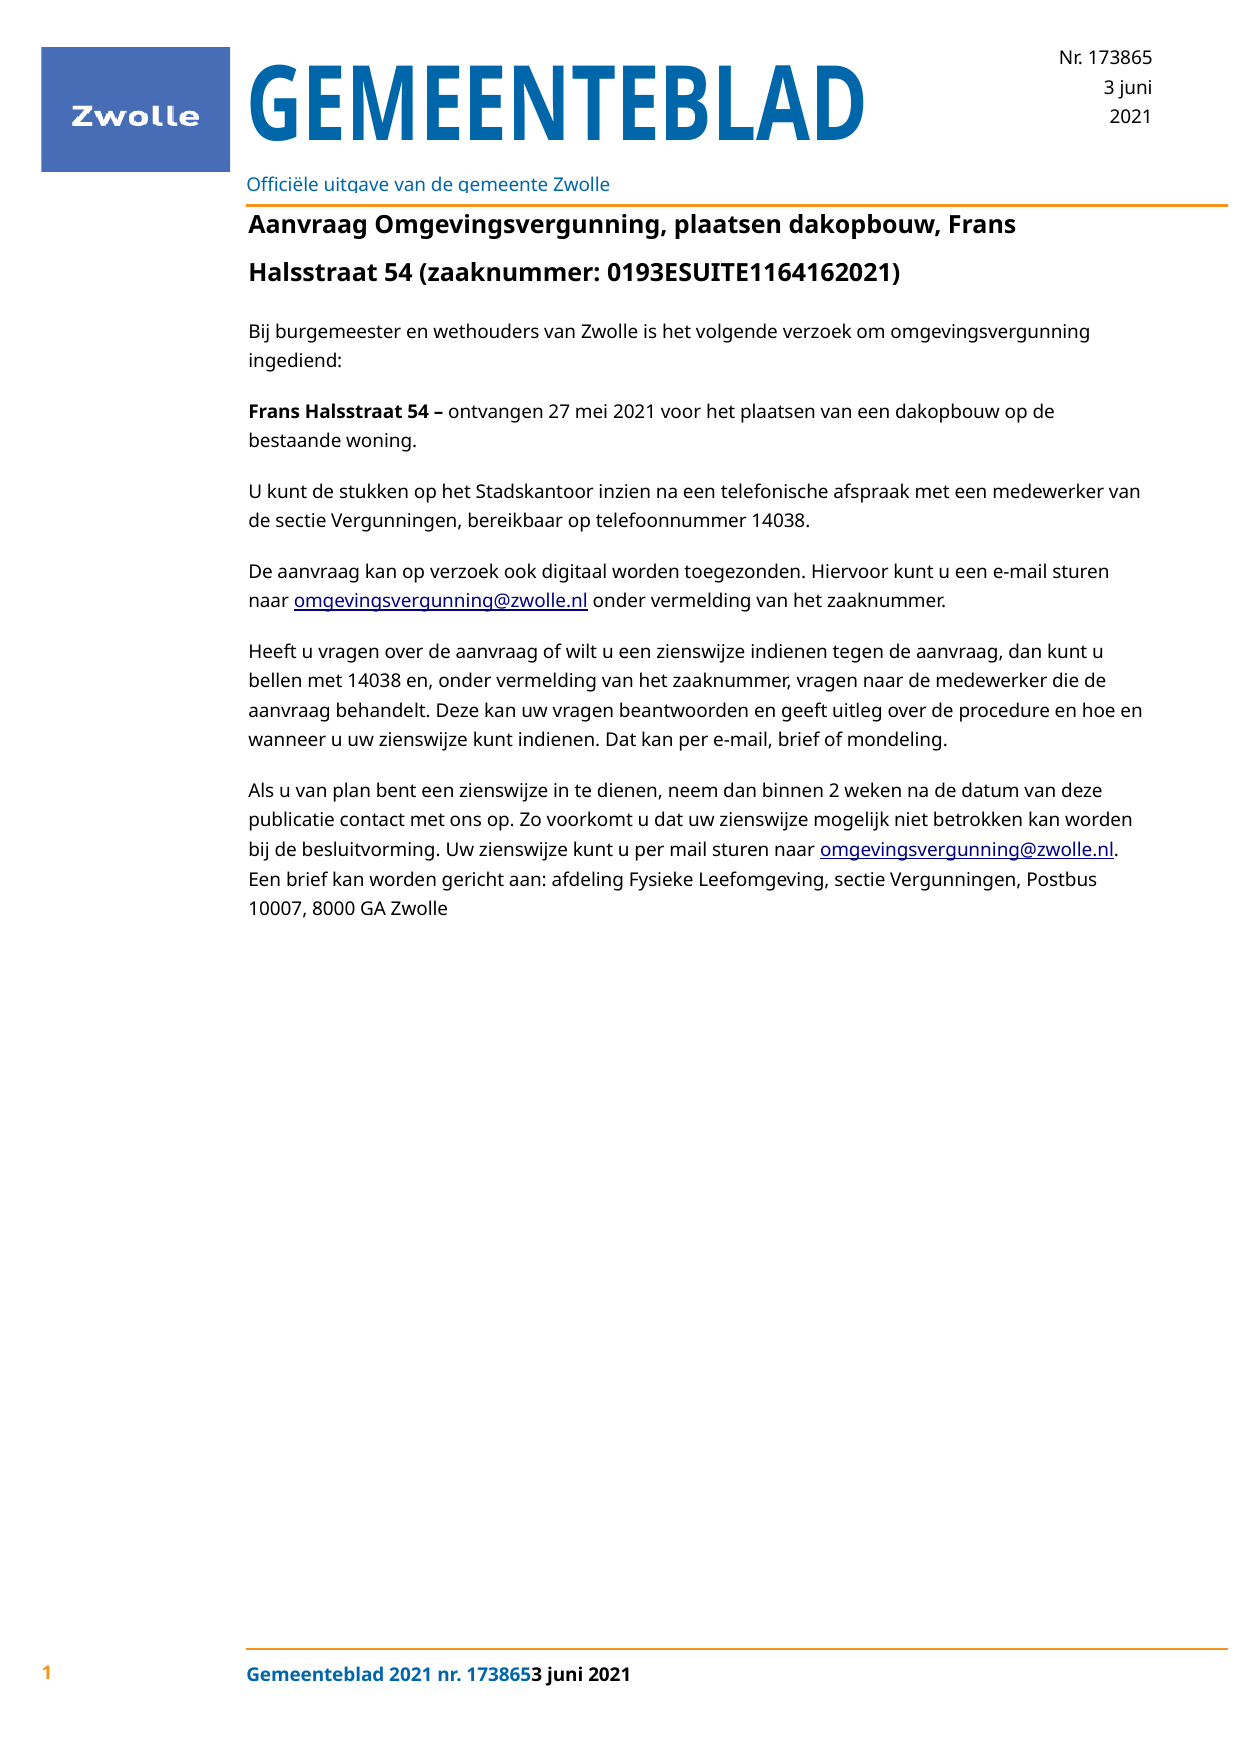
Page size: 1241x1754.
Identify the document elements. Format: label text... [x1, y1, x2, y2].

text Aanvraag Omgevingsvergunning, plaatsen dakopbouw, Frans Halsstraat 54 (zaaknummer: 0193ESUITE1164162021) [248, 207, 1152, 288]
text Heeft u vragen over de aanvraag of wilt u een zienswijze indienen tegen de aanvraag, dan kunt u bellen met 14038 en, onder vermelding van het zaaknummer, vragen naar de medewerker die de aanvraag behandelt. Deze kan uw vragen beantwoorden en geeft uitleg over de procedure en hoe en wanneer u uw zienswijze kunt indienen. Dat kan per e-mail, brief of mondeling. [248, 638, 1152, 752]
text De aanvraag kan op verzoek ook digitaal worden toegezonden. Hiervoor kunt u een e-mail sturen naar omgevingsvergunning@zwolle.nl onder vermelding van het zaaknummer. [248, 558, 1152, 613]
text U kunt de stukken op het Stadskantoor inzien na een telefonische afspraak met een medewerker van de sectie Vergunningen, bereikbaar op telefoonnummer 14038. [248, 478, 1152, 533]
picture [41, 47, 231, 172]
text Frans Halsstraat 54 – ontvangen 27 mei 2021 voor het plaatsen van een dakopbouw op de bestaande woning. [248, 398, 1152, 453]
text Als u van plan bent een zienswijze in te dienen, neem dan binnen 2 weken na de datum van deze publicatie contact met ons op. Zo voorkomt u dat uw zienswijze mogelijk niet betrokken kan worden bij de besluitvorming. Uw zienswijze kunt u per mail sturen naar omgevingsvergunning@zwolle.nl. Een brief kan worden gericht aan: afdeling Fysieke Leefomgeving, sectie Vergunningen, Postbus 10007, 8000 GA Zwolle [248, 777, 1152, 921]
text Bij burgemeester en wethouders van Zwolle is het volgende verzoek om omgevingsvergunning ingediend: [248, 318, 1152, 373]
